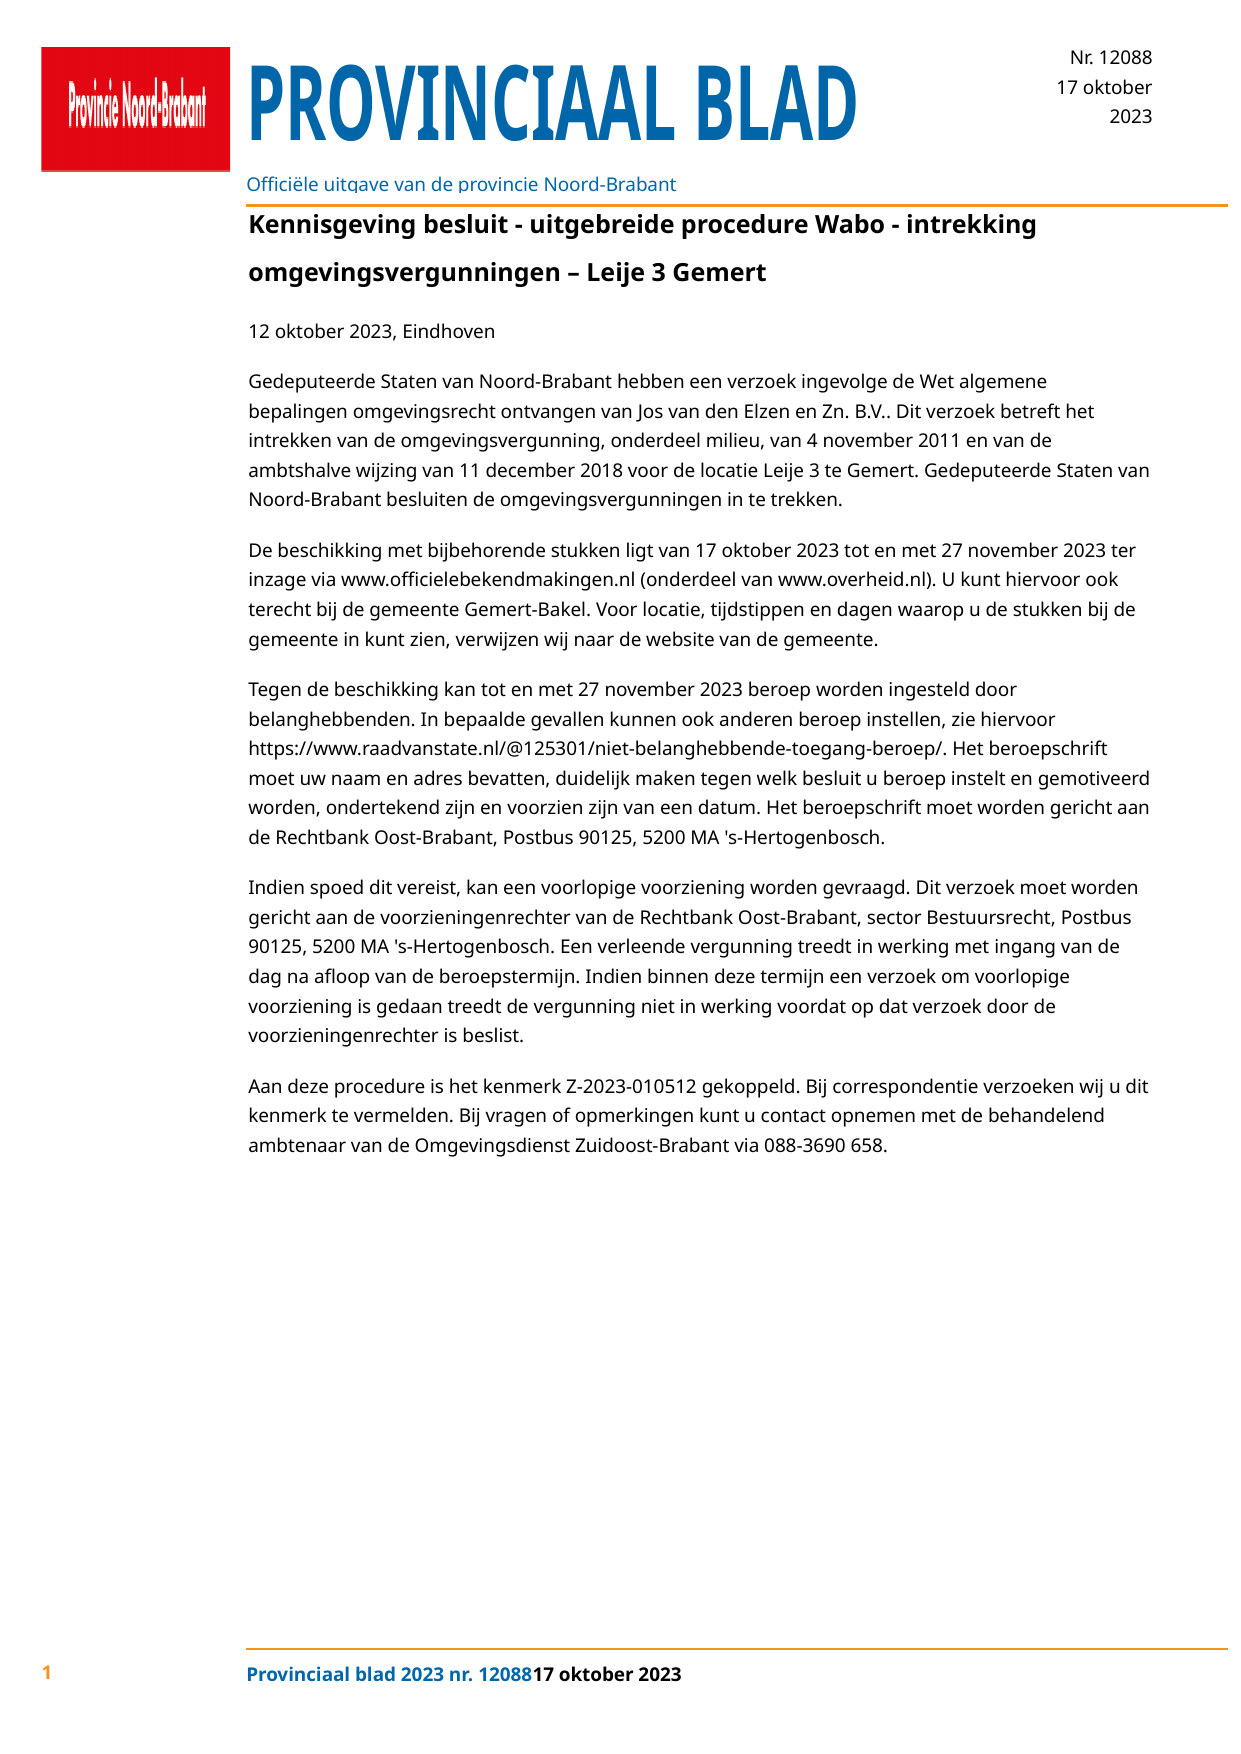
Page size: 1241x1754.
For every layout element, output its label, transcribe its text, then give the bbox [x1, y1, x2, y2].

text De beschikking met bijbehorende stukken ligt van 17 oktober 2023 tot en met 27 november 2023 ter inzage via www.officielebekendmakingen.nl (onderdeel van www.overheid.nl). U kunt hiervoor ook terecht bij de gemeente Gemert-Bakel. Voor locatie, tijdstippen en dagen waarop u de stukken bij de gemeente in kunt zien, verwijzen wij naar de website van de gemeente. [248, 537, 1152, 652]
text Indien spoed dit vereist, kan een voorlopige voorziening worden gevraagd. Dit verzoek moet worden gericht aan de voorzieningenrechter van de Rechtbank Oost-Brabant, sector Bestuursrecht, Postbus 90125, 5200 MA 's-Hertogenbosch. Een verleende vergunning treedt in werking met ingang van de dag na afloop van de beroepstermijn. Indien binnen deze termijn een verzoek om voorlopige voorziening is gedaan treedt de vergunning niet in werking voordat op dat verzoek door de voorzieningenrechter is beslist. [248, 874, 1152, 1048]
picture [41, 47, 231, 172]
text Kennisgeving besluit - uitgebreide procedure Wabo - intrekking omgevingsvergunningen – Leije 3 Gemert [248, 207, 1152, 288]
text 12 oktober 2023, Eindhoven [248, 318, 1152, 344]
text Gedeputeerde Staten van Noord-Brabant hebben een verzoek ingevolge de Wet algemene bepalingen omgevingsrecht ontvangen van Jos van den Elzen en Zn. B.V.. Dit verzoek betreft het intrekken van de omgevingsvergunning, onderdeel milieu, van 4 november 2011 en van de ambtshalve wijzing van 11 december 2018 voor de locatie Leije 3 te Gemert. Gedeputeerde Staten van Noord-Brabant besluiten de omgevingsvergunningen in te trekken. [248, 368, 1152, 512]
text Aan deze procedure is het kenmerk Z-2023-010512 gekoppeld. Bij correspondentie verzoeken wij u dit kenmerk te vermelden. Bij vragen of opmerkingen kunt u contact opnemen met de behandelend ambtenaar van de Omgevingsdienst Zuidoost-Brabant via 088-3690 658. [248, 1073, 1152, 1158]
text Tegen de beschikking kan tot en met 27 november 2023 beroep worden ingesteld door belanghebbenden. In bepaalde gevallen kunnen ook anderen beroep instellen, zie hiervoor https://www.raadvanstate.nl/@125301/niet-belanghebbende-toegang-beroep/. Het beroepschrift moet uw naam en adres bevatten, duidelijk maken tegen welk besluit u beroep instelt en gemotiveerd worden, ondertekend zijn en voorzien zijn van een datum. Het beroepschrift moet worden gericht aan de Rechtbank Oost-Brabant, Postbus 90125, 5200 MA 's-Hertogenbosch. [248, 676, 1152, 850]
